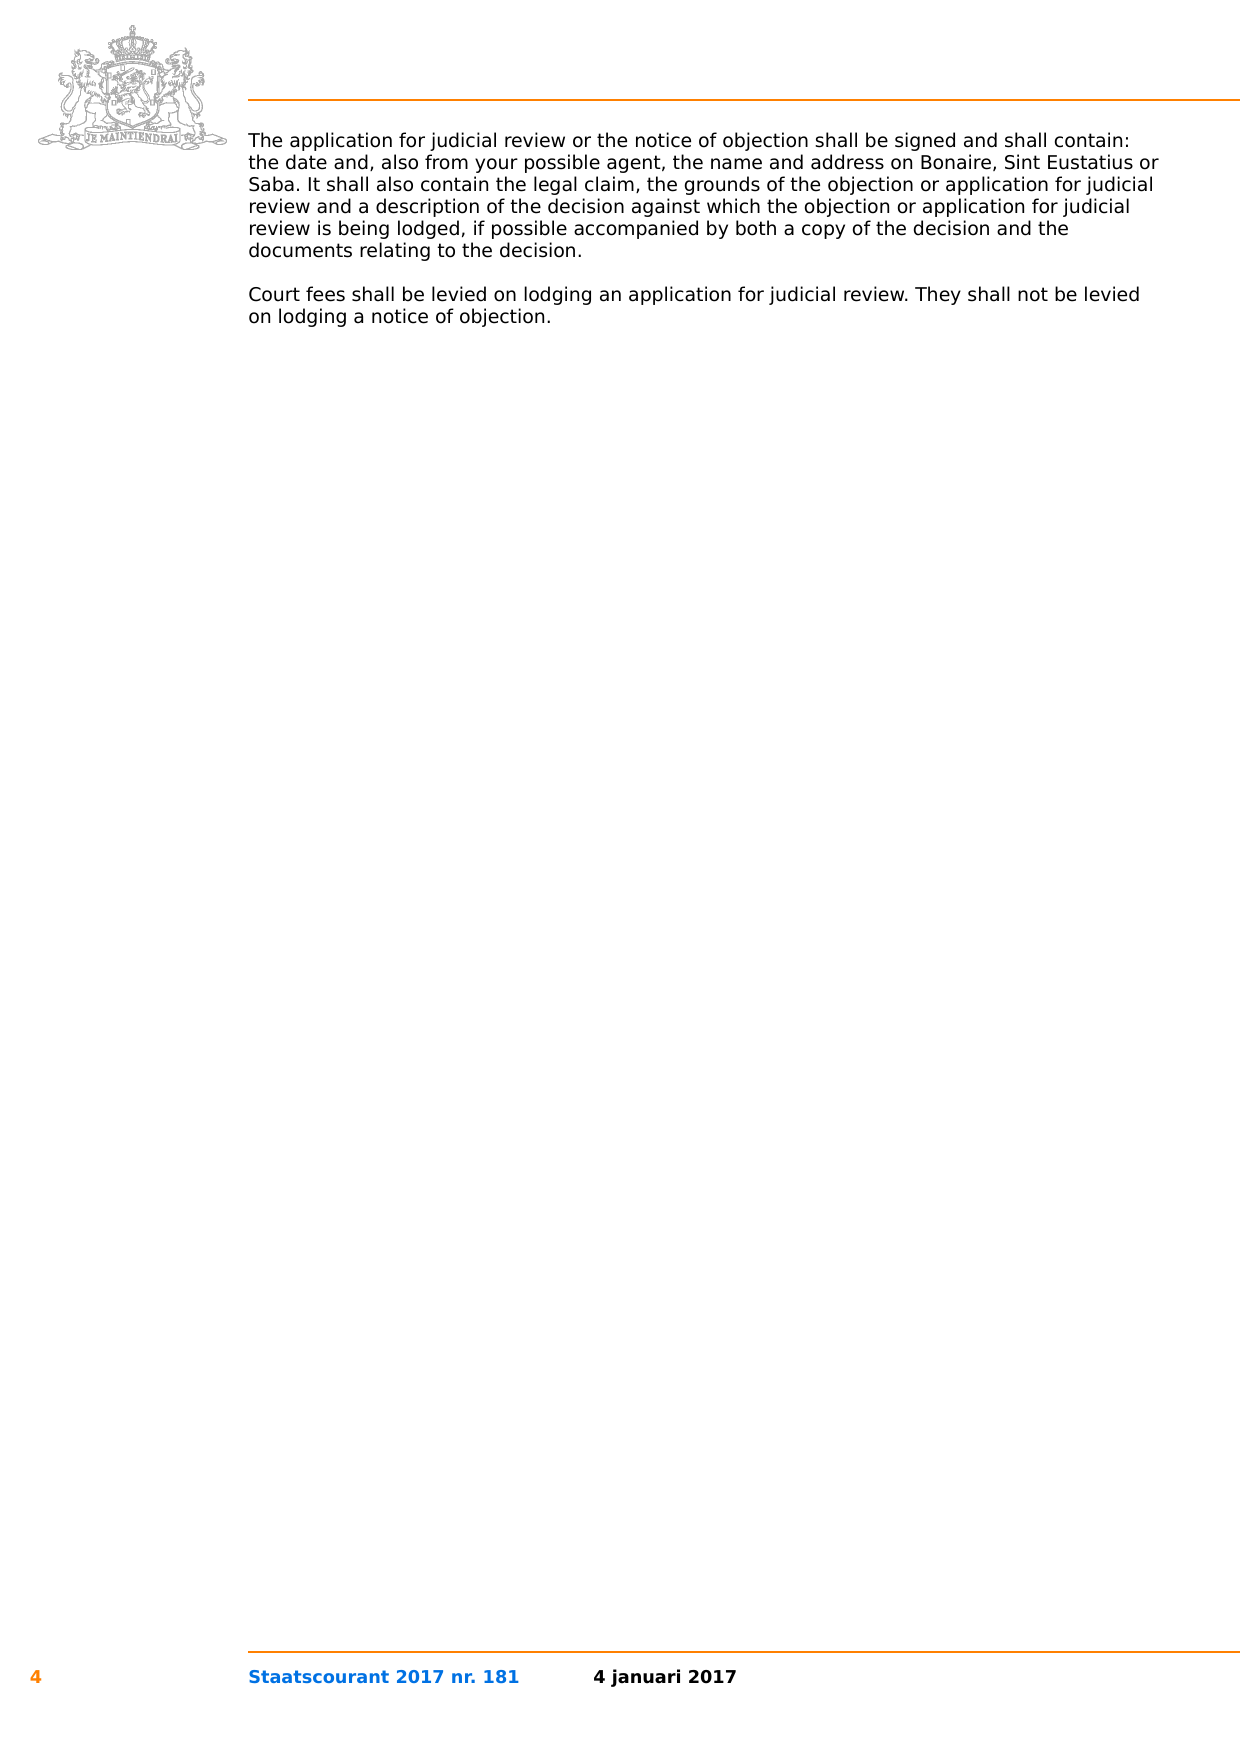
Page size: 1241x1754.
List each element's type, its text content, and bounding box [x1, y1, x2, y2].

text Court fees shall be levied on lodging an application for judicial review. They shall not be levied on lodging a notice of objection. [248, 284, 1163, 328]
text The application for judicial review or the notice of objection shall be signed and shall contain: the date and, also from your possible agent, the name and address on Bonaire, Sint Eustatius or Saba. It shall also contain the legal claim, the grounds of the objection or application for judicial review and a description of the decision against which the objection or application for judicial review is being lodged, if possible accompanied by both a copy of the decision and the documents relating to the decision. [248, 130, 1163, 262]
picture [38, 25, 227, 150]
